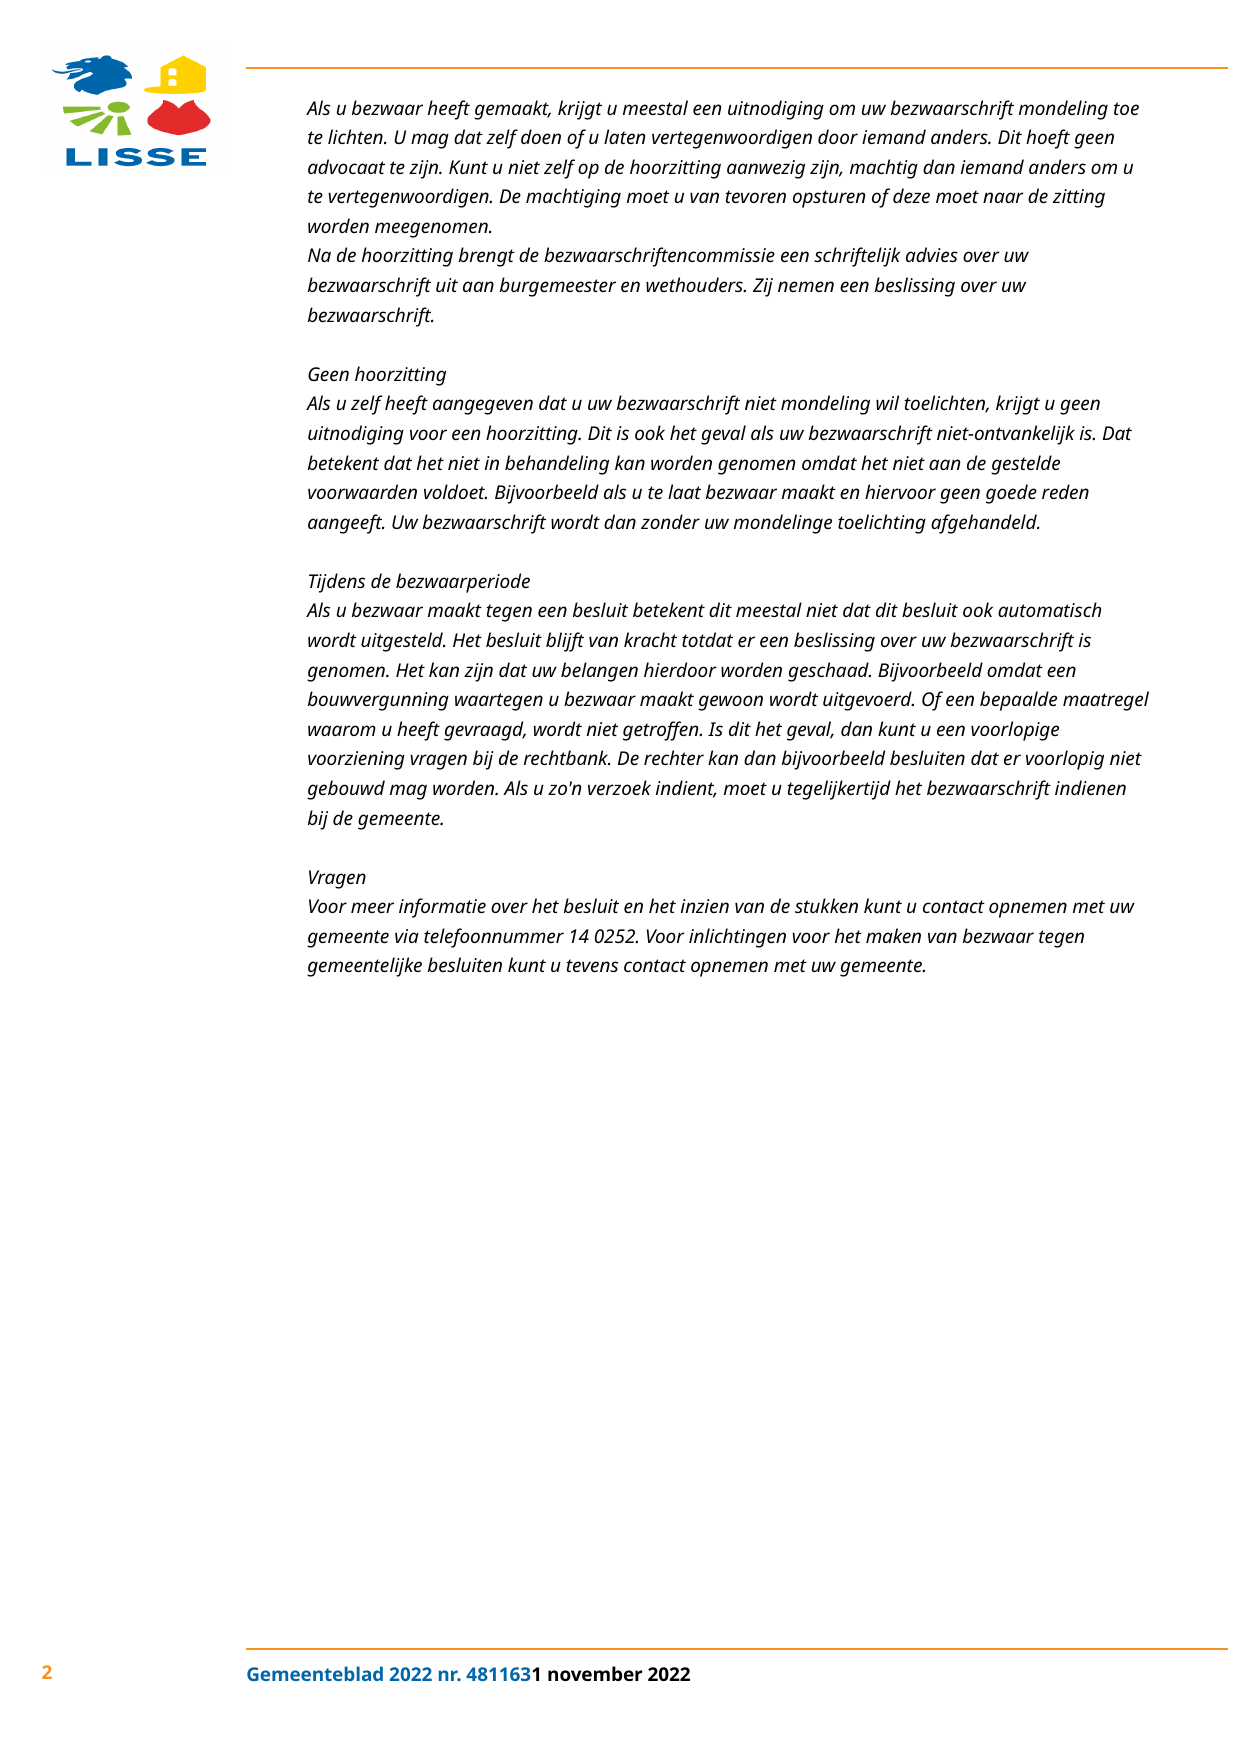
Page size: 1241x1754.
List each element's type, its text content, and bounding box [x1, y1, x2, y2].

list Vragen [248, 864, 1152, 890]
list Als u bezwaar heeft gemaakt, krijgt u meestal een uitnodiging om uw bezwaarschrift mondeling toe te lichten. U mag dat zelf doen of u laten vertegenwoordigen door iemand anders. Dit hoeft geen advocaat te zijn. Kunt u niet zelf op de hoorzitting aanwezig zijn, machtig dan iemand anders om u te vertegenwoordigen. De machtiging moet u van tevoren opsturen of deze moet naar de zitting worden meegenomen. [248, 95, 1152, 239]
list Als u bezwaar maakt tegen een besluit betekent dit meestal niet dat dit besluit ook automatisch wordt uitgesteld. Het besluit blijft van kracht totdat er een beslissing over uw bezwaarschrift is genomen. Het kan zijn dat uw belangen hierdoor worden geschaad. Bijvoorbeeld omdat een bouwvergunning waartegen u bezwaar maakt gewoon wordt uitgevoerd. Of een bepaalde maatregel waarom u heeft gevraagd, wordt niet getroffen. Is dit het geval, dan kunt u een voorlopige voorziening vragen bij de rechtbank. De rechter kan dan bijvoorbeeld besluiten dat er voorlopig niet gebouwd mag worden. Als u zo'n verzoek indient, moet u tegelijkertijd het bezwaarschrift indienen bij de gemeente. [248, 598, 1152, 831]
list Geen hoorzitting [248, 361, 1152, 387]
list Na de hoorzitting brengt de bezwaarschriftencommissie een schriftelijk advies over uw bezwaarschrift uit aan burgemeester en wethouders. Zij nemen een beslissing over uw bezwaarschrift. [248, 243, 1152, 328]
list Voor meer informatie over het besluit en het inzien van de stukken kunt u contact opnemen met uw gemeente via telefoonnummer 14 0252. Voor inlichtingen voor het maken van bezwaar tegen gemeentelijke besluiten kunt u tevens contact opnemen met uw gemeente. [248, 893, 1152, 978]
list Als u zelf heeft aangegeven dat u uw bezwaarschrift niet mondeling wil toelichten, krijgt u geen uitnodiging voor een hoorzitting. Dit is ook het geval als uw bezwaarschrift niet-ontvankelijk is. Dat betekent dat het niet in behandeling kan worden genomen omdat het niet aan de gestelde voorwaarden voldoet. Bijvoorbeeld als u te laat bezwaar maakt en hiervoor geen goede reden aangeeft. Uw bezwaarschrift wordt dan zonder uw mondelinge toelichting afgehandeld. [248, 391, 1152, 535]
list Tijdens de bezwaarperiode [248, 568, 1152, 594]
picture [41, 47, 231, 172]
